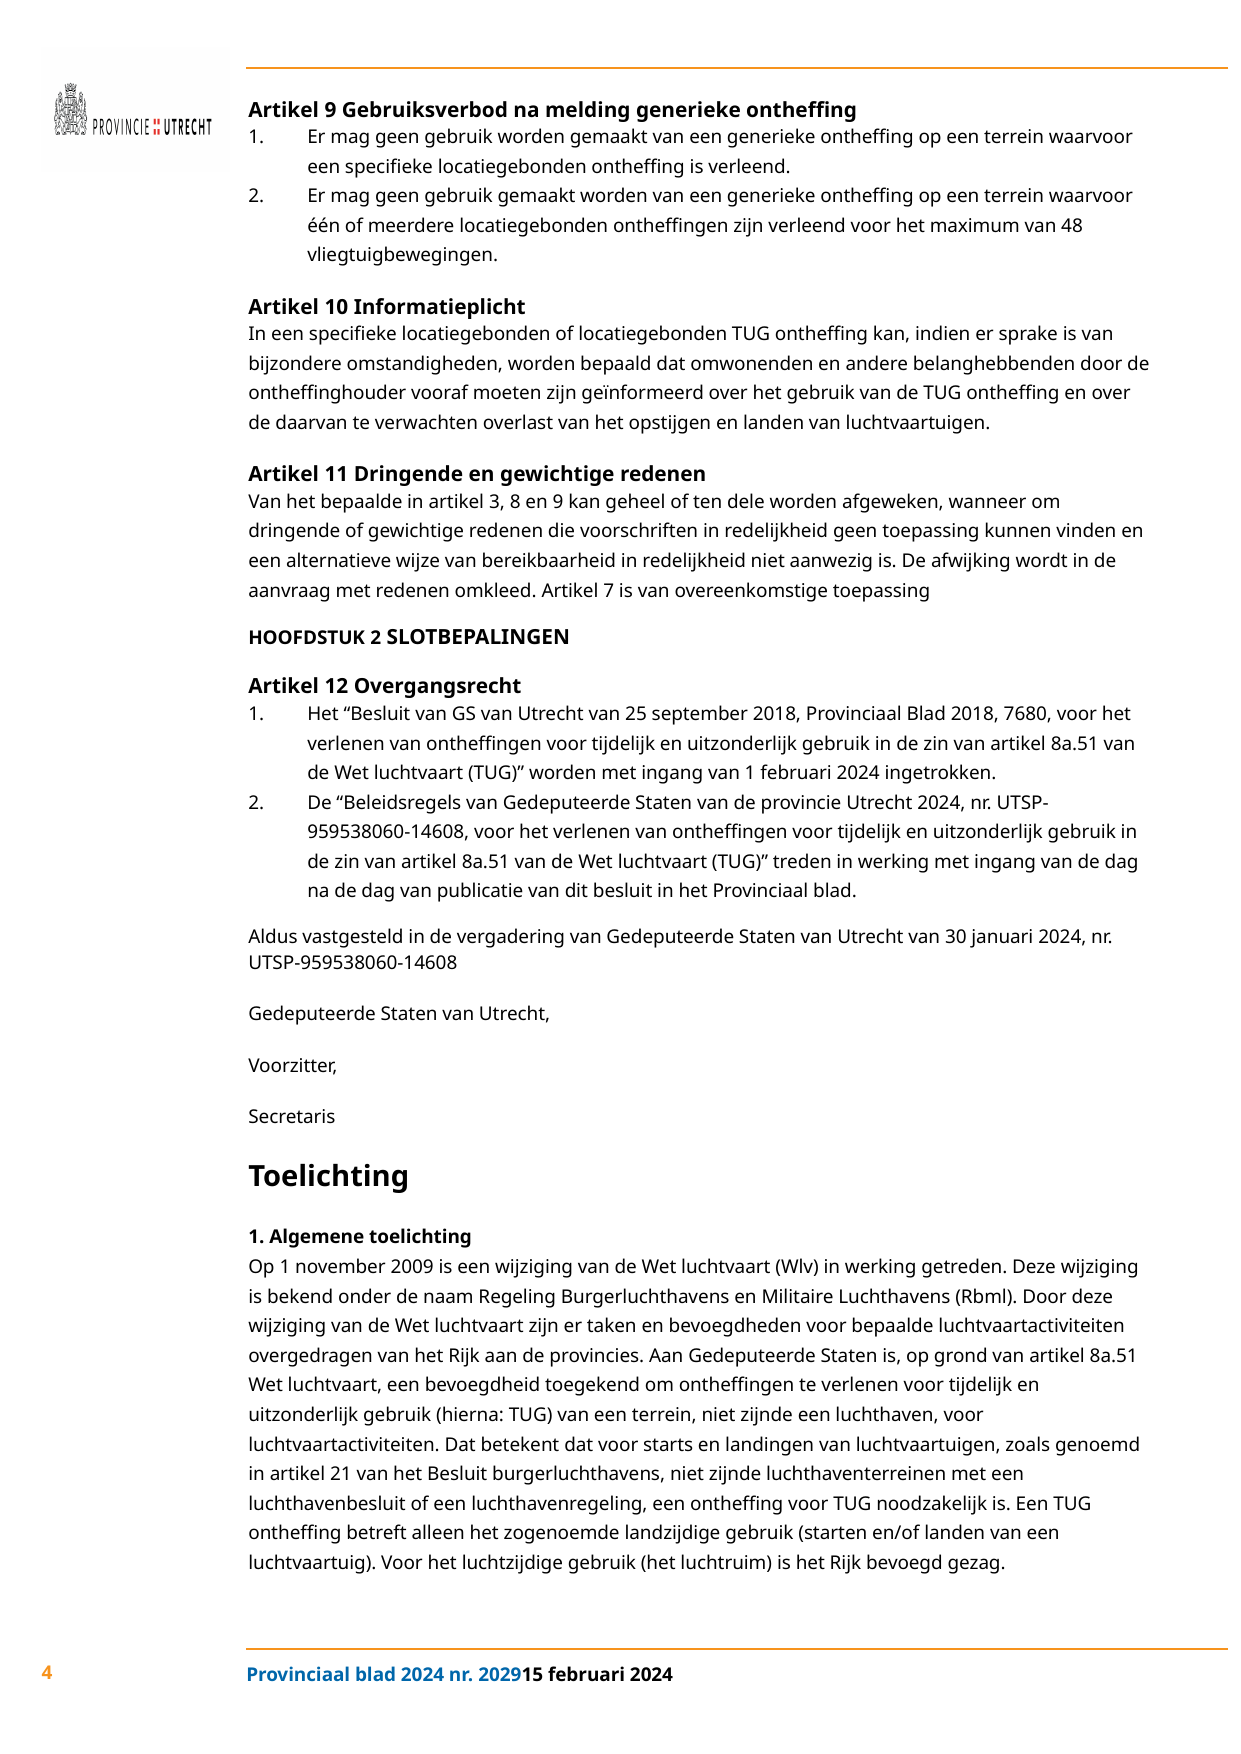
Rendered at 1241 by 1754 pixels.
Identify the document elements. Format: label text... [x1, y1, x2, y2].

text HOOFDSTUK 2 SLOTBEPALINGEN [248, 622, 1152, 651]
list Het “Besluit van GS van Utrecht van 25 september 2018, Provinciaal Blad 2018, 7680, voor het verlenen van ontheffingen voor tijdelijk en uitzonderlijk gebruik in de zin van artikel 8a.51 van de Wet luchtvaart (TUG)” worden met ingang van 1 februari 2024 ingetrokken. [248, 700, 1152, 785]
text Op 1 november 2009 is een wijziging van de Wet luchtvaart (Wlv) in werking getreden. Deze wijziging is bekend onder de naam Regeling Burgerluchthavens en Militaire Luchthavens (Rbml). Door deze wijziging van de Wet luchtvaart zijn er taken en bevoegdheden voor bepaalde luchtvaartactiviteiten overgedragen van het Rijk aan de provincies. Aan Gedeputeerde Staten is, op grond van artikel 8a.51 Wet luchtvaart, een bevoegdheid toegekend om ontheffingen te verlenen voor tijdelijk en uitzonderlijk gebruik (hierna: TUG) van een terrein, niet zijnde een luchthaven, voor luchtvaartactiviteiten. Dat betekent dat voor starts en landingen van luchtvaartuigen, zoals genoemd in artikel 21 van het Besluit burgerluchthavens, niet zijnde luchthaventerreinen met een luchthavenbesluit of een luchthavenregeling, een ontheffing voor TUG noodzakelijk is. Een TUG ontheffing betreft alleen het zogenoemde landzijdige gebruik (starten en/of landen van een luchtvaartuig). Voor het luchtzijdige gebruik (het luchtruim) is het Rijk bevoegd gezag. [248, 1253, 1152, 1575]
text Toelichting [248, 1155, 1152, 1194]
text Gedeputeerde Staten van Utrecht, [248, 1000, 1152, 1026]
picture [41, 47, 231, 172]
text In een specifieke locatiegebonden of locatiegebonden TUG ontheffing kan, indien er sprake is van bijzondere omstandigheden, worden bepaald dat omwonenden en andere belanghebbenden door de ontheffinghouder vooraf moeten zijn geïnformeerd over het gebruik van de TUG ontheffing en over de daarvan te verwachten overlast van het opstijgen en landen van luchtvaartuigen. [248, 320, 1152, 435]
list Er mag geen gebruik gemaakt worden van een generieke ontheffing op een terrein waarvoor één of meerdere locatiegebonden ontheffingen zijn verleend voor het maximum van 48 vliegtuigbewegingen. [248, 182, 1152, 267]
list De “Beleidsregels van Gedeputeerde Staten van de provincie Utrecht 2024, nr. UTSP-959538060-14608, voor het verlenen van ontheffingen voor tijdelijk en uitzonderlijk gebruik in de zin van artikel 8a.51 van de Wet luchtvaart (TUG)” treden in werking met ingang van de dag na de dag van publicatie van dit besluit in het Provinciaal blad. [248, 789, 1152, 903]
text Artikel 12 Overgangsrecht [248, 672, 1152, 700]
text 1. Algemene toelichting [248, 1224, 1152, 1249]
list Er mag geen gebruik worden gemaakt van een generieke ontheffing op een terrein waarvoor een specifieke locatiegebonden ontheffing is verleend. [248, 123, 1152, 178]
text Voorzitter, [248, 1052, 1152, 1078]
text Aldus vastgesteld in de vergadering van Gedeputeerde Staten van Utrecht van 30 januari 2024, nr. UTSP-959538060-14608 [248, 923, 1152, 975]
text Artikel 11 Dringende en gewichtige redenen [248, 459, 1152, 488]
text Artikel 10 Informatieplicht [248, 292, 1152, 320]
text Van het bepaalde in artikel 3, 8 en 9 kan geheel of ten dele worden afgeweken, wanneer om dringende of gewichtige redenen die voorschriften in redelijkheid geen toepassing kunnen vinden en een alternatieve wijze van bereikbaarheid in redelijkheid niet aanwezig is. De afwijking wordt in de aanvraag met redenen omkleed. Artikel 7 is van overeenkomstige toepassing [248, 488, 1152, 602]
text Artikel 9 Gebruiksverbod na melding generieke ontheffing [248, 95, 1152, 123]
text Secretaris [248, 1103, 1152, 1129]
